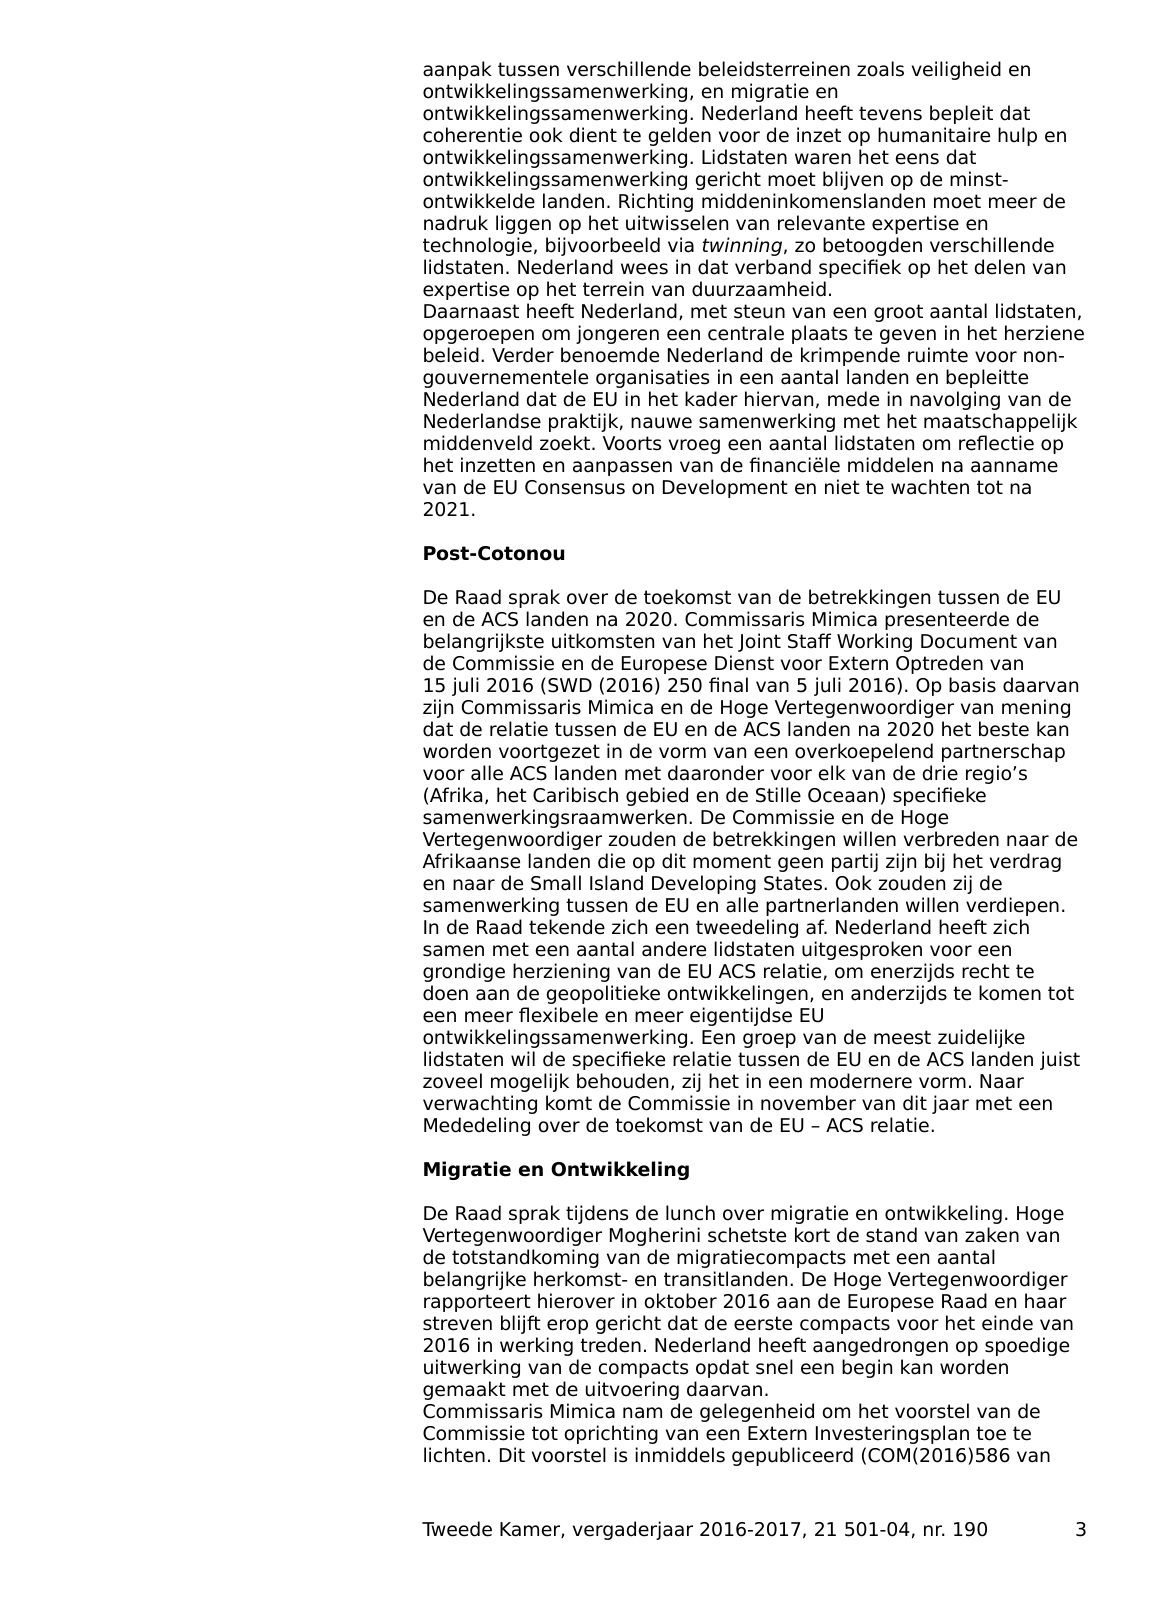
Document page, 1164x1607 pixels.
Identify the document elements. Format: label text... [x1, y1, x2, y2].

subtitle Post-Cotonou [422, 543, 1087, 565]
text De Raad sprak over de toekomst van de betrekkingen tussen de EU en de ACS landen na 2020. Commissaris Mimica presenteerde de belangrijkste uitkomsten van het Joint Staff Working Document van de Commissie en de Europese Dienst voor Extern Optreden van 15 juli 2016 (SWD (2016) 250 final van 5 juli 2016). Op basis daarvan zijn Commissaris Mimica en de Hoge Vertegenwoordiger van mening dat de relatie tussen de EU en de ACS landen na 2020 het beste kan worden voortgezet in de vorm van een overkoepelend partnerschap voor alle ACS landen met daaronder voor elk van de drie regio’s (Afrika, het Caribisch gebied en de Stille Oceaan) specifieke samenwerkingsraamwerken. De Commissie en de Hoge Vertegenwoordiger zouden de betrekkingen willen verbreden naar de Afrikaanse landen die op dit moment geen partij zijn bij het verdrag en naar de Small Island Developing States. Ook zouden zij de samenwerking tussen de EU en alle partnerlanden willen verdiepen. In de Raad tekende zich een tweedeling af. Nederland heeft zich samen met een aantal andere lidstaten uitgesproken voor een grondige herziening van de EU ACS relatie, om enerzijds recht te doen aan de geopolitieke ontwikkelingen, en anderzijds te komen tot een meer flexibele en meer eigentijdse EU ontwikkelingssamenwerking. Een groep van de meest zuidelijke lidstaten wil de specifieke relatie tussen de EU en de ACS landen juist zoveel mogelijk behouden, zij het in een modernere vorm. Naar verwachting komt de Commissie in november van dit jaar met een Mededeling over de toekomst van de EU – ACS relatie. [422, 587, 1087, 1136]
text Daarnaast heeft Nederland, met steun van een groot aantal lidstaten, opgeroepen om jongeren een centrale plaats te geven in het herziene beleid. Verder benoemde Nederland de krimpende ruimte voor non-gouvernementele organisaties in een aantal landen en bepleitte Nederland dat de EU in het kader hiervan, mede in navolging van de Nederlandse praktijk, nauwe samenwerking met het maatschappelijk middenveld zoekt. Voorts vroeg een aantal lidstaten om reflectie op het inzetten en aanpassen van de financiële middelen na aanname van de EU Consensus on Development en niet te wachten tot na 2021. [422, 301, 1087, 521]
text Commissaris Mimica nam de gelegenheid om het voorstel van de Commissie tot oprichting van een Extern Investeringsplan toe te lichten. Dit voorstel is inmiddels gepubliceerd (COM(2016)586 van [422, 1401, 1087, 1467]
text De Raad sprak tijdens de lunch over migratie en ontwikkeling. Hoge Vertegenwoordiger Mogherini schetste kort de stand van zaken van de totstandkoming van de migratiecompacts met een aantal belangrijke herkomst- en transitlanden. De Hoge Vertegenwoordiger rapporteert hierover in oktober 2016 aan de Europese Raad en haar streven blijft erop gericht dat de eerste compacts voor het einde van 2016 in werking treden. Nederland heeft aangedrongen op spoedige uitwerking van de compacts opdat snel een begin kan worden gemaakt met de uitvoering daarvan. [422, 1203, 1087, 1401]
subtitle Migratie en Ontwikkeling [422, 1159, 1087, 1181]
text aanpak tussen verschillende beleidsterreinen zoals veiligheid en ontwikkelingssamenwerking, en migratie en ontwikkelingssamenwerking. Nederland heeft tevens bepleit dat coherentie ook dient te gelden voor de inzet op humanitaire hulp en ontwikkelingssamenwerking. Lidstaten waren het eens dat ontwikkelingssamenwerking gericht moet blijven op de minst-ontwikkelde landen. Richting middeninkomenslanden moet meer de nadruk liggen op het uitwisselen van relevante expertise en technologie, bijvoorbeeld via twinning, zo betoogden verschillende lidstaten. Nederland wees in dat verband specifiek op het delen van expertise op het terrein van duurzaamheid. [422, 59, 1087, 301]
